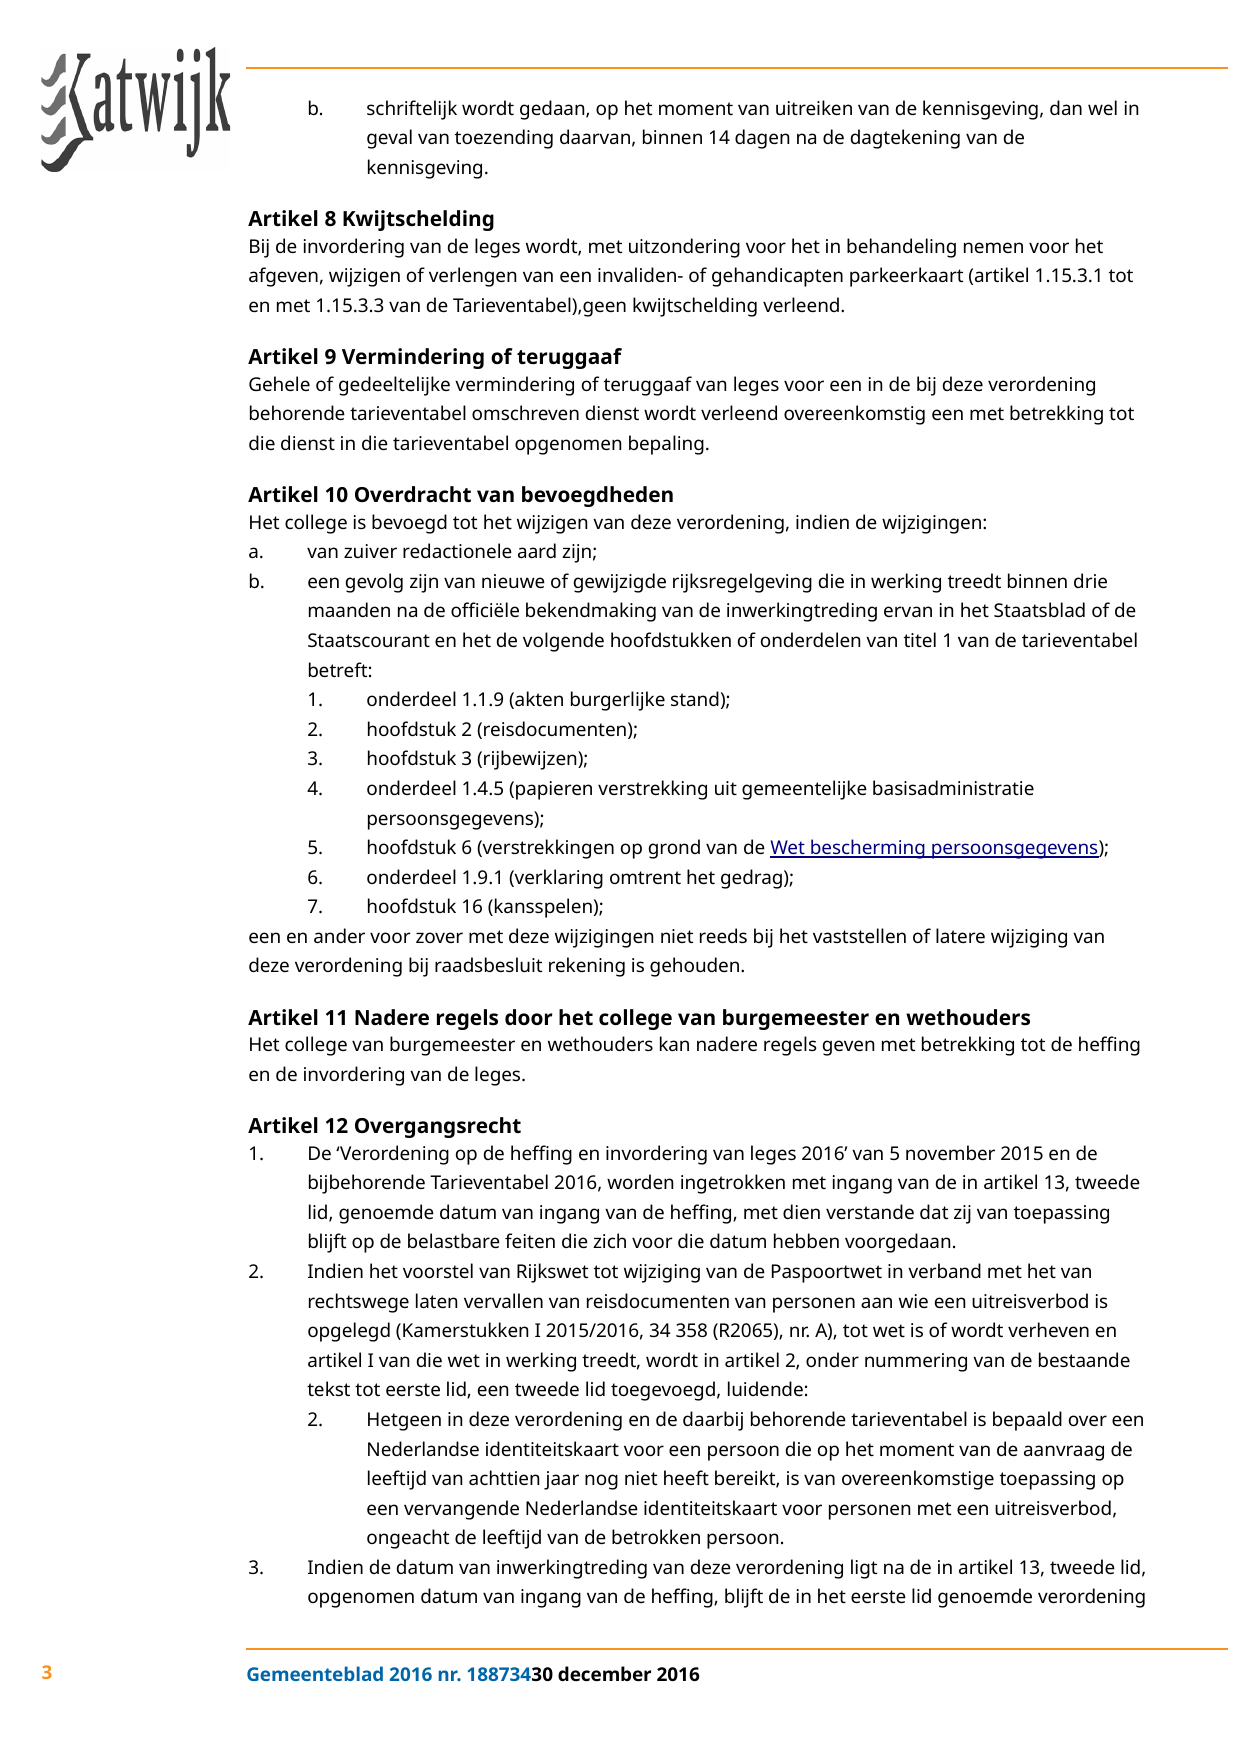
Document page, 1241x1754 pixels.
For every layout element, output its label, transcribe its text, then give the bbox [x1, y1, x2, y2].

list schriftelijk wordt gedaan, op het moment van uitreiken van de kennisgeving, dan wel in geval van toezending daarvan, binnen 14 dagen na de dagtekening van de kennisgeving. [307, 95, 1152, 180]
text Gehele of gedeeltelijke vermindering of teruggaaf van leges voor een in de bij deze verordening behorende tarieventabel omschreven dienst wordt verleend overeenkomstig een met betrekking tot die dienst in die tarieventabel opgenomen bepaling. [248, 371, 1152, 456]
text Artikel 10 Overdracht van bevoegdheden [248, 480, 1152, 509]
list Indien de datum van inwerkingtreding van deze verordening ligt na de in artikel 13, tweede lid, opgenomen datum van ingang van de heffing, blijft de in het eerste lid genoemde verordening [248, 1554, 1152, 1609]
text Bij de invordering van de leges wordt, met uitzondering voor het in behandeling nemen voor het afgeven, wijzigen of verlengen van een invaliden- of gehandicapten parkeerkaart (artikel 1.15.3.1 tot en met 1.15.3.3 van de Tarieventabel),geen kwijtschelding verleend. [248, 233, 1152, 318]
list Hetgeen in deze verordening en de daarbij behorende tarieventabel is bepaald over een Nederlandse identiteitskaart voor een persoon die op het moment van de aanvraag de leeftijd van achttien jaar nog niet heeft bereikt, is van overeenkomstige toepassing op een vervangende Nederlandse identiteitskaart voor personen met een uitreisverbod, ongeacht de leeftijd van de betrokken persoon. [307, 1406, 1152, 1550]
text Artikel 12 Overgangsrecht [248, 1111, 1152, 1140]
list hoofdstuk 2 (reisdocumenten); [307, 716, 1152, 742]
list onderdeel 1.1.9 (akten burgerlijke stand); [307, 686, 1152, 712]
list De ‘Verordening op de heffing en invordering van leges 2016’ van 5 november 2015 en de bijbehorende Tarieventabel 2016, worden ingetrokken met ingang van de in artikel 13, tweede lid, genoemde datum van ingang van de heffing, met dien verstande dat zij van toepassing blijft op de belastbare feiten die zich voor die datum hebben voorgedaan. [248, 1140, 1152, 1254]
text Artikel 9 Vermindering of teruggaaf [248, 342, 1152, 371]
list onderdeel 1.4.5 (papieren verstrekking uit gemeentelijke basisadministratie persoonsgegevens); [307, 775, 1152, 830]
list hoofdstuk 16 (kansspelen); [307, 893, 1152, 919]
text Artikel 11 Nadere regels door het college van burgemeester en wethouders [248, 1003, 1152, 1031]
text een en ander voor zover met deze wijzigingen niet reeds bij het vaststellen of latere wijziging van deze verordening bij raadsbesluit rekening is gehouden. [248, 923, 1152, 978]
text Het college van burgemeester en wethouders kan nadere regels geven met betrekking tot de heffing en de invordering van de leges. [248, 1031, 1152, 1087]
picture [41, 47, 231, 172]
list van zuiver redactionele aard zijn; [248, 538, 1152, 564]
list Indien het voorstel van Rijkswet tot wijziging van de Paspoortwet in verband met het van rechtswege laten vervallen van reisdocumenten van personen aan wie een uitreisverbod is opgelegd (Kamerstukken I 2015/2016, 34 358 (R2065), nr. A), tot wet is of wordt verheven en artikel I van die wet in werking treedt, wordt in artikel 2, onder nummering van de bestaande tekst tot eerste lid, een tweede lid toegevoegd, luidende: [248, 1258, 1152, 1402]
list hoofdstuk 3 (rijbewijzen); [307, 746, 1152, 771]
text Het college is bevoegd tot het wijzigen van deze verordening, indien de wijzigingen: [248, 509, 1152, 534]
list een gevolg zijn van nieuwe of gewijzigde rijksregelgeving die in werking treedt binnen drie maanden na de officiële bekendmaking van de inwerkingtreding ervan in het Staatsblad of de Staatscourant en het de volgende hoofdstukken of onderdelen van titel 1 van de tarieventabel betreft: [248, 568, 1152, 682]
list hoofdstuk 6 (verstrekkingen op grond van de Wet bescherming persoonsgegevens); [307, 834, 1152, 860]
text Artikel 8 Kwijtschelding [248, 204, 1152, 233]
list onderdeel 1.9.1 (verklaring omtrent het gedrag); [307, 864, 1152, 889]
